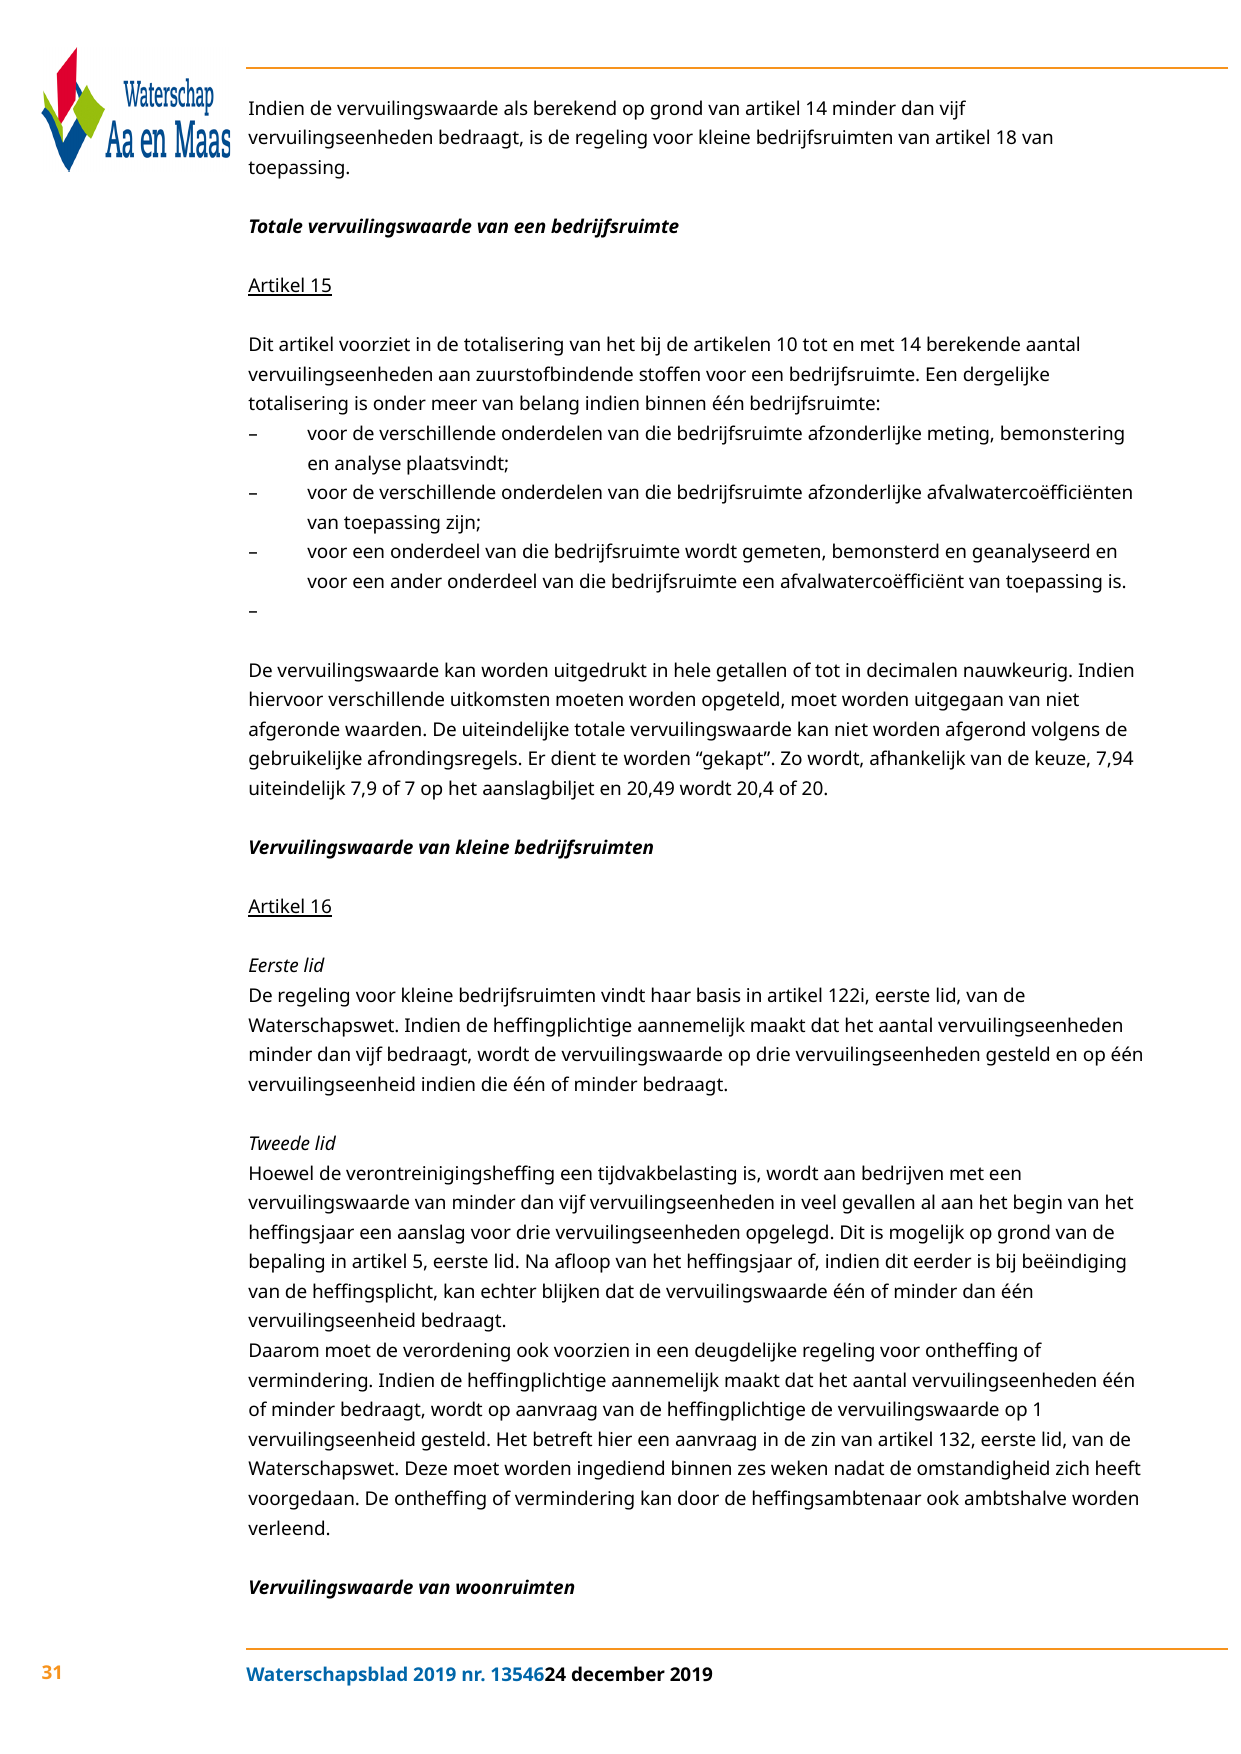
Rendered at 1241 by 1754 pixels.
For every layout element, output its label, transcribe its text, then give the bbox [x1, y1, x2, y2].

list voor de verschillende onderdelen van die bedrijfsruimte afzonderlijke meting, bemonstering en analyse plaatsvindt; [248, 420, 1152, 476]
text Totale vervuilingswaarde van een bedrijfsruimte [248, 213, 1152, 239]
list voor een onderdeel van die bedrijfsruimte wordt gemeten, bemonsterd en geanalyseerd en voor een ander onderdeel van die bedrijfsruimte een afvalwatercoëfficiënt van toepassing is. [248, 538, 1152, 594]
text Artikel 15 [248, 272, 1152, 298]
text Artikel 16 [248, 893, 1152, 919]
text Vervuilingswaarde van woonruimten [248, 1574, 1152, 1600]
text Tweede lid [248, 1130, 1152, 1156]
text De regeling voor kleine bedrijfsruimten vindt haar basis in artikel 122i, eerste lid, van de Waterschapswet. Indien de heffingplichtige aannemelijk maakt dat het aantal vervuilingseenheden minder dan vijf bedraagt, wordt de vervuilingswaarde op drie vervuilingseenheden gesteld en op één vervuilingseenheid indien die één of minder bedraagt. [248, 982, 1152, 1097]
picture [41, 47, 231, 172]
text Hoewel de verontreinigingsheffing een tijdvakbelasting is, wordt aan bedrijven met een vervuilingswaarde van minder dan vijf vervuilingseenheden in veel gevallen al aan het begin van het heffingsjaar een aanslag voor drie vervuilingseenheden opgelegd. Dit is mogelijk op grond van de bepaling in artikel 5, eerste lid. Na afloop van het heffingsjaar of, indien dit eerder is bij beëindiging van de heffingsplicht, kan echter blijken dat de vervuilingswaarde één of minder dan één vervuilingseenheid bedraagt. [248, 1160, 1152, 1333]
text Daarom moet de verordening ook voorzien in een deugdelijke regeling voor ontheffing of vermindering. Indien de heffingplichtige aannemelijk maakt dat het aantal vervuilingseenheden één of minder bedraagt, wordt op aanvraag van de heffingplichtige de vervuilingswaarde op 1 vervuilingseenheid gesteld. Het betreft hier een aanvraag in de zin van artikel 132, eerste lid, van de Waterschapswet. Deze moet worden ingediend binnen zes weken nadat de omstandigheid zich heeft voorgedaan. De ontheffing of vermindering kan door de heffingsambtenaar ook ambtshalve worden verleend. [248, 1337, 1152, 1541]
text Indien de vervuilingswaarde als berekend op grond van artikel 14 minder dan vijf vervuilingseenheden bedraagt, is de regeling voor kleine bedrijfsruimten van artikel 18 van toepassing. [248, 95, 1152, 180]
list voor de verschillende onderdelen van die bedrijfsruimte afzonderlijke afvalwatercoëfficiënten van toepassing zijn; [248, 479, 1152, 535]
text Eerste lid [248, 953, 1152, 978]
text Vervuilingswaarde van kleine bedrijfsruimten [248, 834, 1152, 860]
text De vervuilingswaarde kan worden uitgedrukt in hele getallen of tot in decimalen nauwkeurig. Indien hiervoor verschillende uitkomsten moeten worden opgeteld, moet worden uitgegaan van niet afgeronde waarden. De uiteindelijke totale vervuilingswaarde kan niet worden afgerond volgens de gebruikelijke afrondingsregels. Er dient te worden “gekapt”. Zo wordt, afhankelijk van de keuze, 7,94 uiteindelijk 7,9 of 7 op het aanslagbiljet en 20,49 wordt 20,4 of 20. [248, 657, 1152, 801]
text Dit artikel voorziet in de totalisering van het bij de artikelen 10 tot en met 14 berekende aantal vervuilingseenheden aan zuurstofbindende stoffen voor een bedrijfsruimte. Een dergelijke totalisering is onder meer van belang indien binnen één bedrijfsruimte: [248, 331, 1152, 416]
